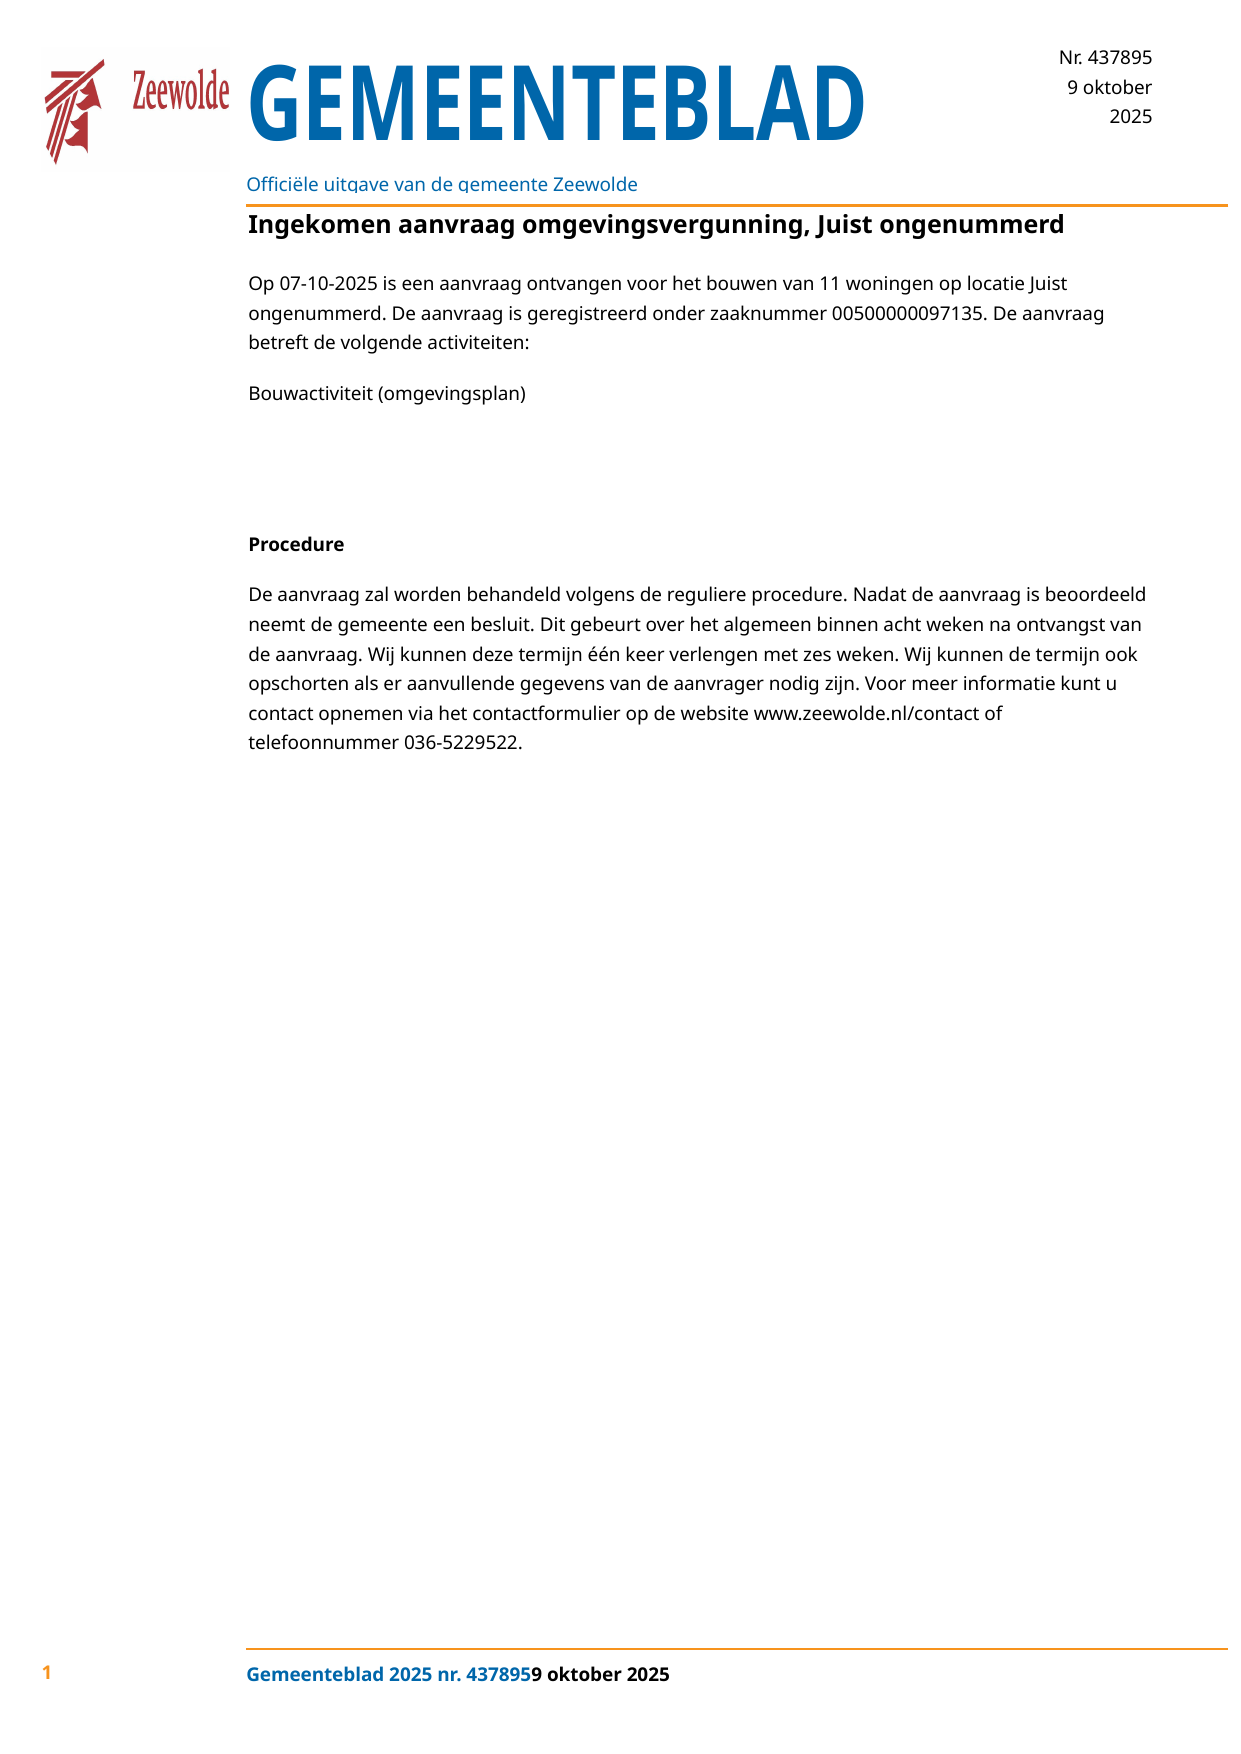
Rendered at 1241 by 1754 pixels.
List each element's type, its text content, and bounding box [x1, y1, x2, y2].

text De aanvraag zal worden behandeld volgens de reguliere procedure. Nadat de aanvraag is beoordeeld neemt de gemeente een besluit. Dit gebeurt over het algemeen binnen acht weken na ontvangst van de aanvraag. Wij kunnen deze termijn één keer verlengen met zes weken. Wij kunnen de termijn ook opschorten als er aanvullende gegevens van de aanvrager nodig zijn. Voor meer informatie kunt u contact opnemen via het contactformulier op de website www.zeewolde.nl/contact of telefoonnummer 036-5229522. [248, 582, 1152, 755]
text Procedure [248, 531, 1152, 557]
text Bouwactiviteit (omgevingsplan) [248, 380, 1152, 406]
text Op 07-10-2025 is een aanvraag ontvangen voor het bouwen van 11 woningen op locatie Juist ongenummerd. De aanvraag is geregistreerd onder zaaknummer 00500000097135. De aanvraag betreft de volgende activiteiten: [248, 270, 1152, 355]
picture [41, 47, 231, 172]
text Ingekomen aanvraag omgevingsvergunning, Juist ongenummerd [248, 207, 1152, 241]
